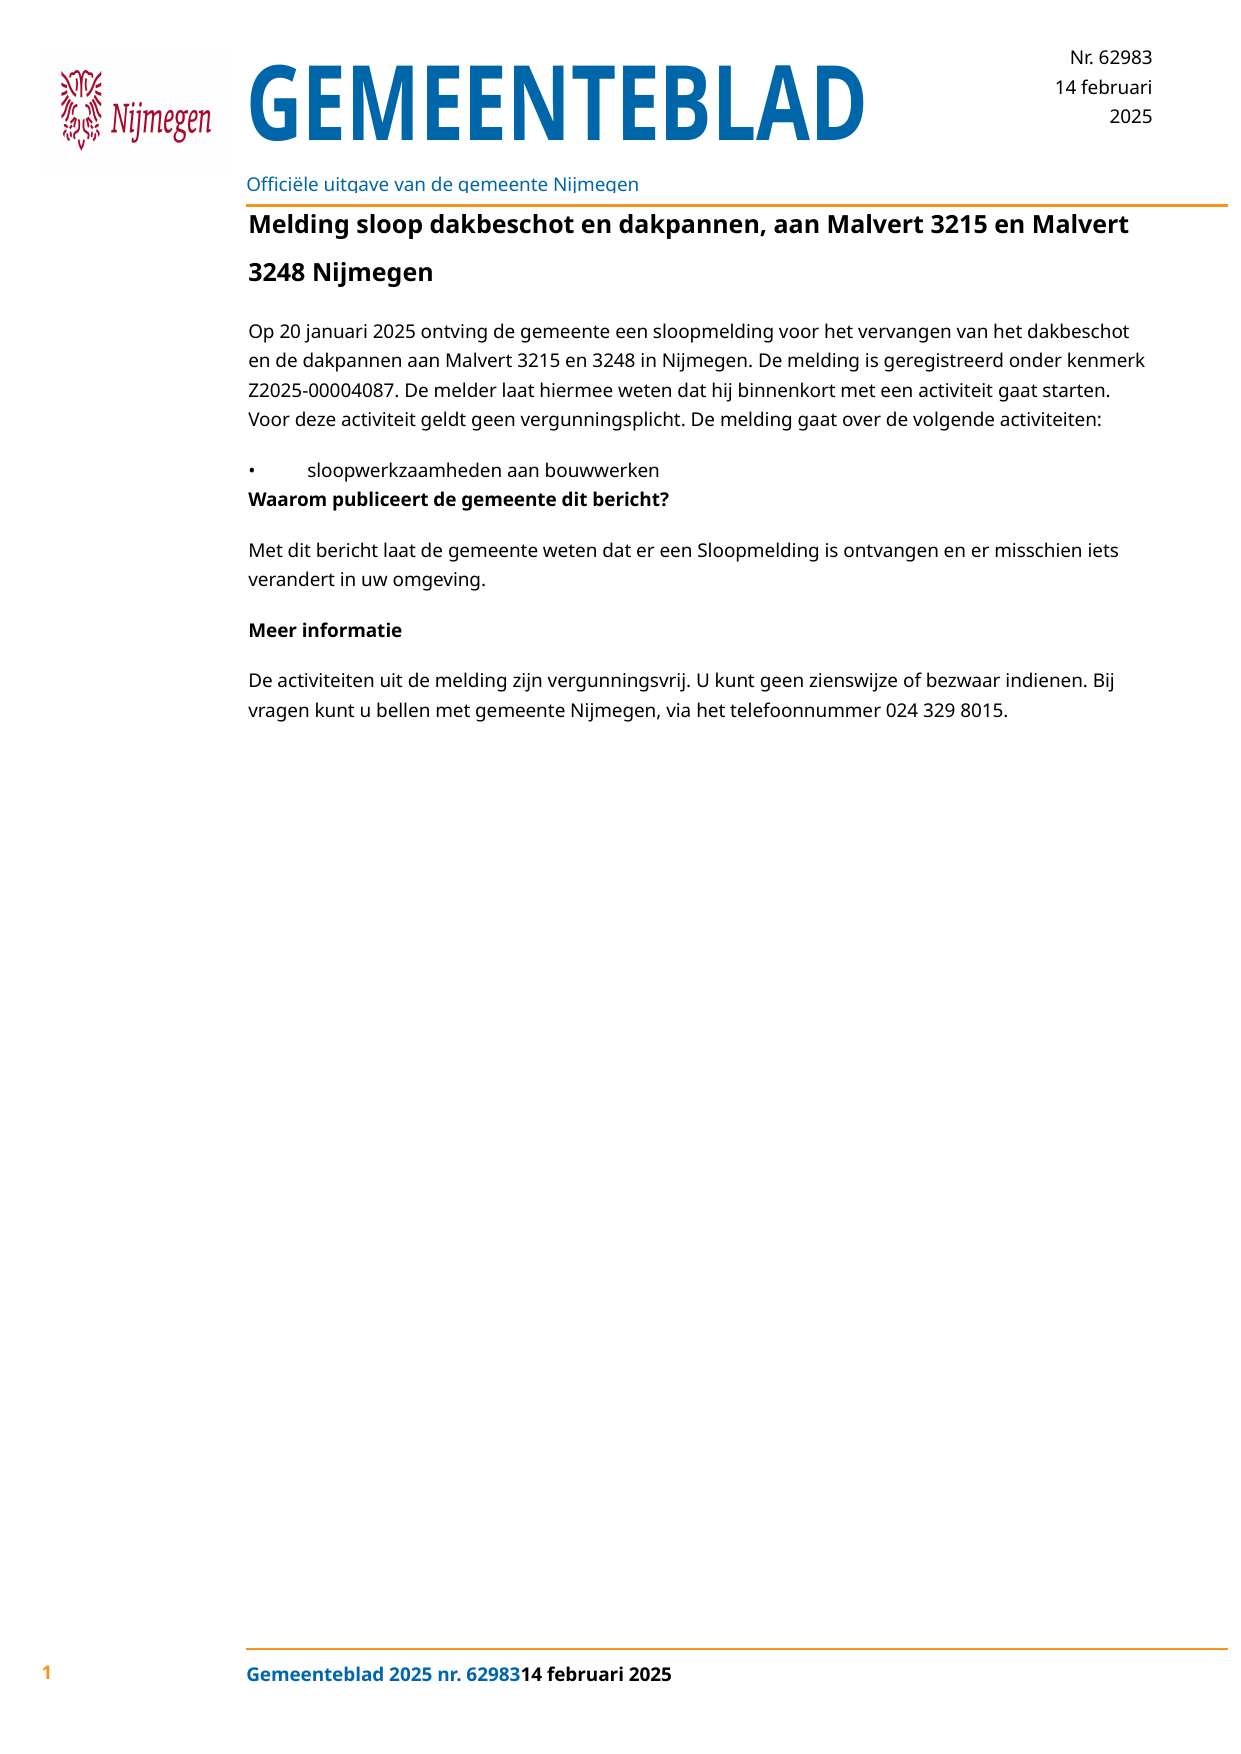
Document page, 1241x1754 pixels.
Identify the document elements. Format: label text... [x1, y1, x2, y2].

text Melding sloop dakbeschot en dakpannen, aan Malvert 3215 en Malvert 3248 Nijmegen [248, 207, 1152, 288]
text Meer informatie [248, 617, 1152, 643]
text Met dit bericht laat de gemeente weten dat er een Sloopmelding is ontvangen en er misschien iets verandert in uw omgeving. [248, 537, 1152, 592]
text Waarom publiceert de gemeente dit bericht? [248, 487, 1152, 512]
text De activiteiten uit de melding zijn vergunningsvrij. U kunt geen zienswijze of bezwaar indienen. Bij vragen kunt u bellen met gemeente Nijmegen, via het telefoonnummer 024 329 8015. [248, 667, 1152, 723]
list sloopwerkzaamheden aan bouwwerken [248, 457, 1152, 483]
picture [41, 47, 231, 172]
text Op 20 januari 2025 ontving de gemeente een sloopmelding voor het vervangen van het dakbeschot en de dakpannen aan Malvert 3215 en 3248 in Nijmegen. De melding is geregistreerd onder kenmerk Z2025-00004087. De melder laat hiermee weten dat hij binnenkort met een activiteit gaat starten. Voor deze activiteit geldt geen vergunningsplicht. De melding gaat over de volgende activiteiten: [248, 318, 1152, 432]
